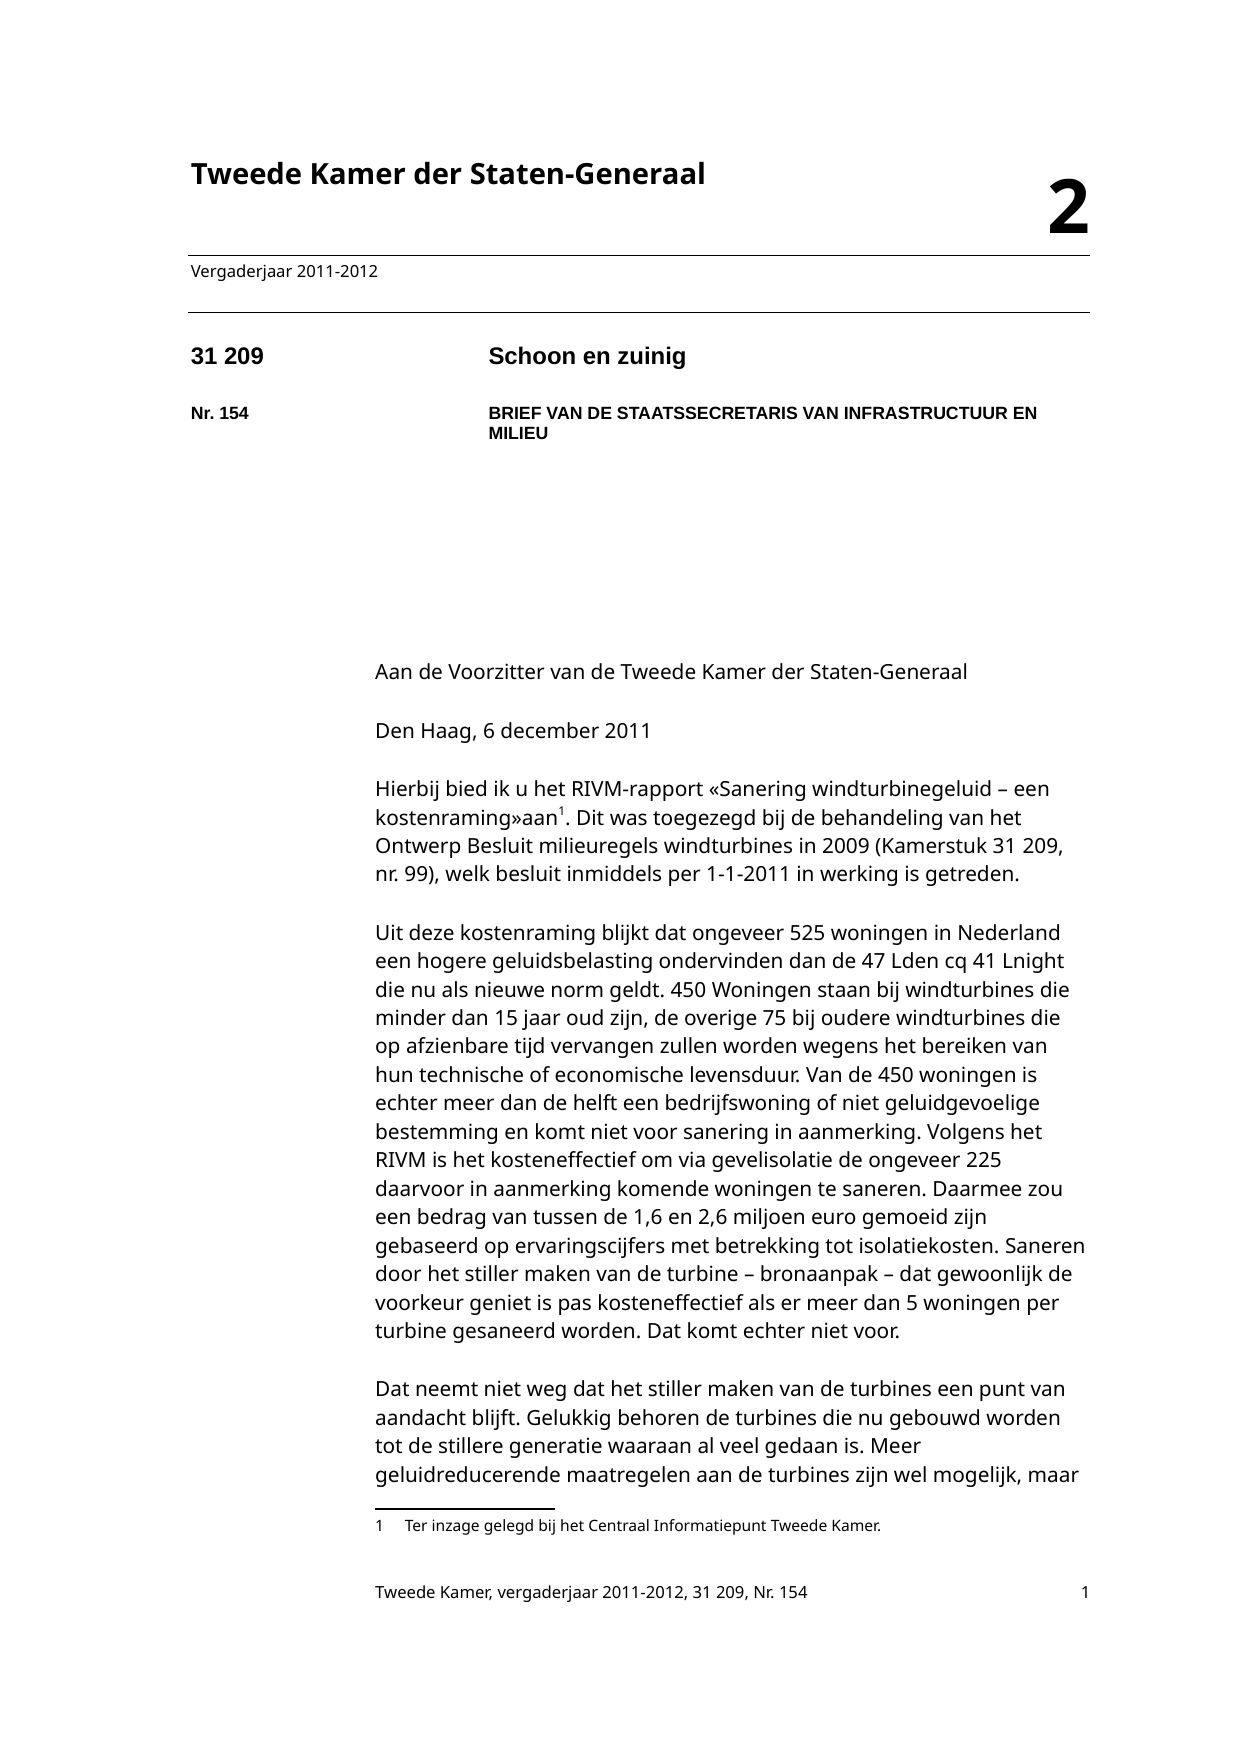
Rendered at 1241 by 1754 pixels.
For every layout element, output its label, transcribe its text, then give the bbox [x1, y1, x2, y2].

table_cell [188, 313, 485, 339]
table_cell [485, 313, 1090, 339]
text Dat neemt niet weg dat het stiller maken van de turbines een punt van aandacht blijft. Gelukkig behoren de turbines die nu gebouwd worden tot de stillere generatie waaraan al veel gedaan is. Meer geluidreducerende maatregelen aan de turbines zijn wel mogelijk, maar [375, 1374, 1090, 1488]
table_header 2 [910, 150, 1090, 255]
table_cell BRIEF VAN DE STAATSSECRETARIS VAN INFRASTRUCTUUR EN MILIEU [485, 399, 1090, 539]
text Hierbij bied ik u het RIVM-rapport «Sanering windturbinegeluid – een kostenraming»aan. Dit was toegezegd bij de behandeling van het Ontwerp Besluit milieuregels windturbines in 2009 (Kamerstuk 31 209, nr. 99), welk besluit inmiddels per 1-1-2011 in werking is getreden. [375, 774, 1090, 888]
table_cell [485, 256, 1090, 312]
text Uit deze kostenraming blijkt dat ongeveer 525 woningen in Nederland een hogere geluidsbelasting ondervinden dan de 47 Lden cq 41 Lnight die nu als nieuwe norm geldt. 450 Woningen staan bij windturbines die minder dan 15 jaar oud zijn, de overige 75 bij oudere windturbines die op afzienbare tijd vervangen zullen worden wegens het bereiken van hun technische of economische levensduur. Van de 450 woningen is echter meer dan de helft een bedrijfswoning of niet geluidgevoelige bestemming en komt niet voor sanering in aanmerking. Volgens het RIVM is het kosteneffectief om via gevelisolatie de ongeveer 225 daarvoor in aanmerking komende woningen te saneren. Daarmee zou een bedrag van tussen de 1,6 en 2,6 miljoen euro gemoeid zijn gebaseerd op ervaringscijfers met betrekking tot isolatiekosten. Saneren door het stiller maken van de turbine – bronaanpak – dat gewoonlijk de voorkeur geniet is pas kosteneffectief als er meer dan 5 woningen per turbine gesaneerd worden. Dat komt echter niet voor. [375, 918, 1090, 1344]
table_header Tweede Kamer der Staten-Generaal [188, 150, 909, 255]
table_cell Nr. 154 [188, 399, 485, 539]
text Den Haag, 6 december 2011 [375, 716, 1090, 744]
text Aan de Voorzitter van de Tweede Kamer der Staten-Generaal [375, 657, 1090, 686]
table_cell 31 209 [188, 339, 485, 399]
table_cell Vergaderjaar 2011-2012 [188, 256, 485, 312]
text Ter inzage gelegd bij het Centraal Informatiepunt Tweede Kamer. [375, 1508, 1090, 1536]
table_cell Schoon en zuinig [485, 339, 1090, 399]
